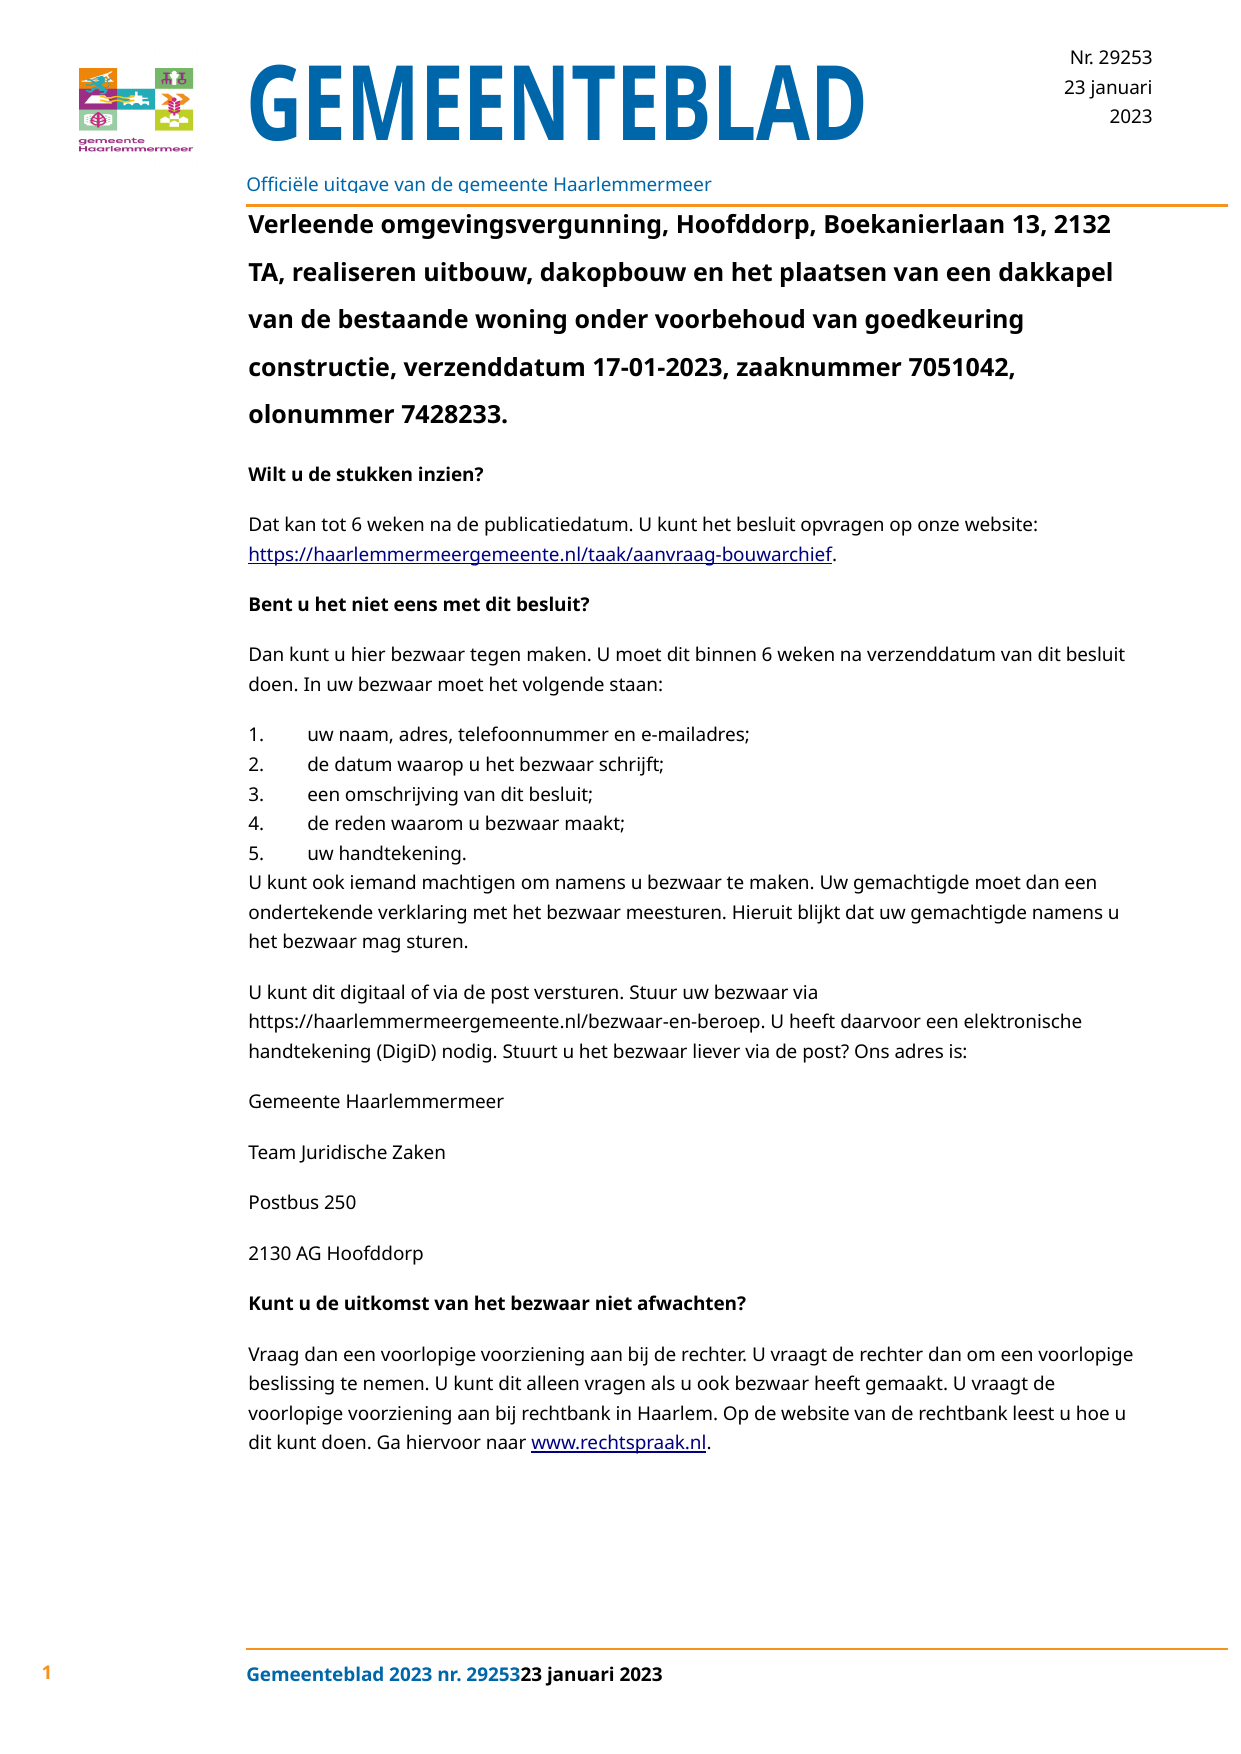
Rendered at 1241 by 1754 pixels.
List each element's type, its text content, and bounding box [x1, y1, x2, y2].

text Postbus 250 [248, 1189, 1152, 1215]
list de datum waarop u het bezwaar schrijft; [248, 751, 1152, 777]
picture [41, 47, 231, 172]
text Dat kan tot 6 weken na de publicatiedatum. U kunt het besluit opvragen op onze website: https://haarlemmermeergemeente.nl/taak/aanvraag-bouwarchief. [248, 511, 1152, 566]
text Verleende omgevingsvergunning, Hoofddorp, Boekanierlaan 13, 2132 TA, realiseren uitbouw, dakopbouw en het plaatsen van een dakkapel van de bestaande woning onder voorbehoud van goedkeuring constructie, verzenddatum 17-01-2023, zaaknummer 7051042, olonummer 7428233. [248, 207, 1152, 431]
list uw handtekening. [248, 840, 1152, 866]
text Team Juridische Zaken [248, 1139, 1152, 1165]
text Kunt u de uitkomst van het bezwaar niet afwachten? [248, 1290, 1152, 1316]
list uw naam, adres, telefoonnummer en e-mailadres; [248, 722, 1152, 747]
text U kunt dit digitaal of via de post versturen. Stuur uw bezwaar via https://haarlemmermeergemeente.nl/bezwaar-en-beroep. U heeft daarvoor een elektronische handtekening (DigiD) nodig. Stuurt u het bezwaar liever via de post? Ons adres is: [248, 979, 1152, 1064]
text U kunt ook iemand machtigen om namens u bezwaar te maken. Uw gemachtigde moet dan een ondertekende verklaring met het bezwaar meesturen. Hieruit blijkt dat uw gemachtigde namens u het bezwaar mag sturen. [248, 869, 1152, 954]
text Vraag dan een voorlopige voorziening aan bij de rechter. U vraagt de rechter dan om een voorlopige beslissing te nemen. U kunt dit alleen vragen als u ook bezwaar heeft gemaakt. U vraagt de voorlopige voorziening aan bij rechtbank in Haarlem. Op de website van de rechtbank leest u hoe u dit kunt doen. Ga hiervoor naar www.rechtspraak.nl. [248, 1341, 1152, 1455]
list de reden waarom u bezwaar maakt; [248, 810, 1152, 836]
text Gemeente Haarlemmermeer [248, 1089, 1152, 1114]
text Dan kunt u hier bezwaar tegen maken. U moet dit binnen 6 weken na verzenddatum van dit besluit doen. In uw bezwaar moet het volgende staan: [248, 642, 1152, 697]
text Bent u het niet eens met dit besluit? [248, 591, 1152, 617]
list een omschrijving van dit besluit; [248, 781, 1152, 806]
text 2130 AG Hoofddorp [248, 1240, 1152, 1266]
text Wilt u de stukken inzien? [248, 461, 1152, 486]
